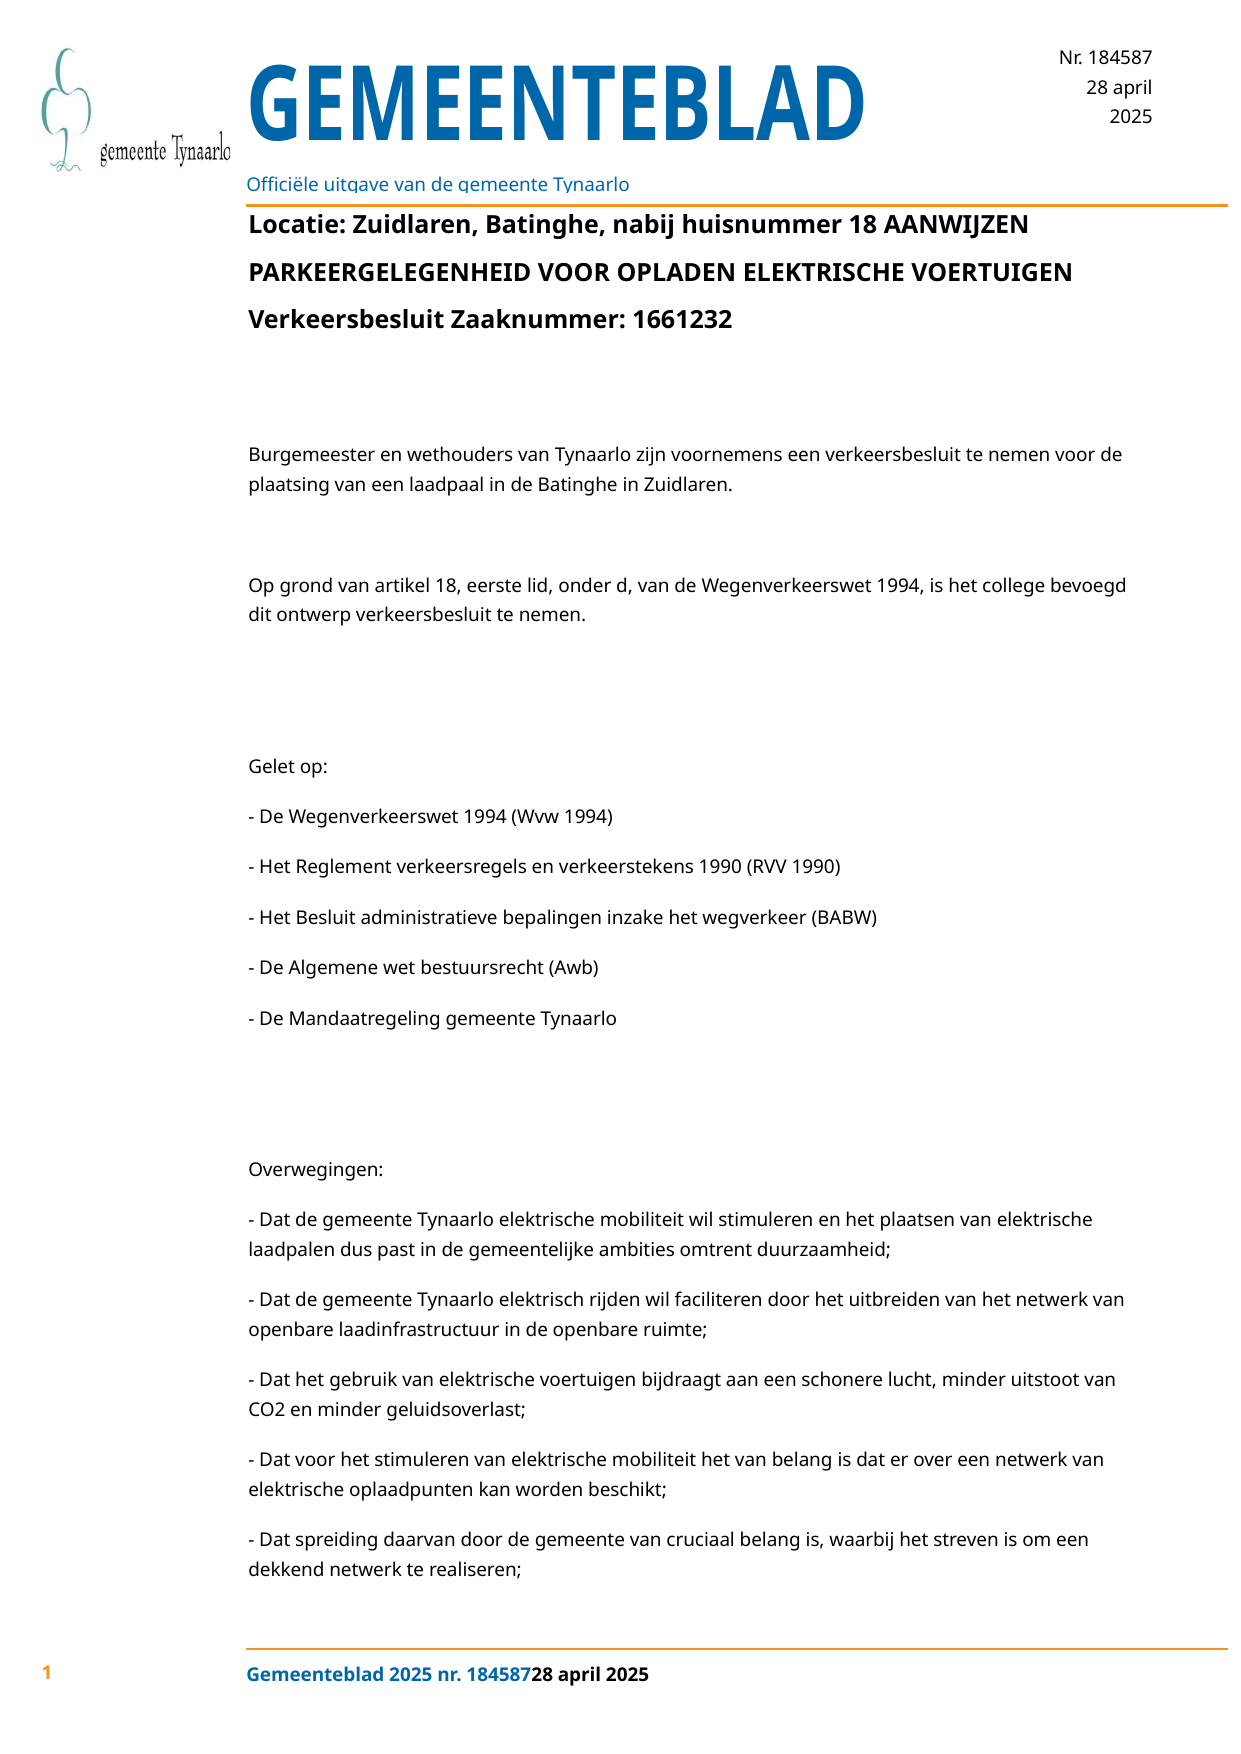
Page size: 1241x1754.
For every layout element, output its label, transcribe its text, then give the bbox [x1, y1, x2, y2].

text - Dat voor het stimuleren van elektrische mobiliteit het van belang is dat er over een netwerk van elektrische oplaadpunten kan worden beschikt; [248, 1447, 1152, 1502]
text Burgemeester en wethouders van Tynaarlo zijn voornemens een verkeersbesluit te nemen voor de plaatsing van een laadpaal in de Batinghe in Zuidlaren. [248, 442, 1152, 497]
text - De Wegenverkeerswet 1994 (Wvw 1994) [248, 803, 1152, 829]
picture [41, 47, 231, 172]
text Op grond van artikel 18, eerste lid, onder d, van de Wegenverkeerswet 1994, is het college bevoegd dit ontwerp verkeersbesluit te nemen. [248, 572, 1152, 627]
text - Het Besluit administratieve bepalingen inzake het wegverkeer (BABW) [248, 904, 1152, 930]
text Overwegingen: [248, 1156, 1152, 1182]
text - Dat de gemeente Tynaarlo elektrisch rijden wil faciliteren door het uitbreiden van het netwerk van openbare laadinfrastructuur in de openbare ruimte; [248, 1287, 1152, 1342]
text Gelet op: [248, 753, 1152, 779]
text - De Algemene wet bestuursrecht (Awb) [248, 954, 1152, 980]
text - Het Reglement verkeersregels en verkeerstekens 1990 (RVV 1990) [248, 854, 1152, 879]
text - Dat de gemeente Tynaarlo elektrische mobiliteit wil stimuleren en het plaatsen van elektrische laadpalen dus past in de gemeentelijke ambities omtrent duurzaamheid; [248, 1207, 1152, 1262]
text - Dat spreiding daarvan door de gemeente van cruciaal belang is, waarbij het streven is om een dekkend netwerk te realiseren; [248, 1527, 1152, 1582]
text - De Mandaatregeling gemeente Tynaarlo [248, 1005, 1152, 1031]
text Locatie: Zuidlaren, Batinghe, nabij huisnummer 18 AANWIJZEN PARKEERGELEGENHEID VOOR OPLADEN ELEKTRISCHE VOERTUIGEN Verkeersbesluit Zaaknummer: 1661232 [248, 207, 1152, 336]
text - Dat het gebruik van elektrische voertuigen bijdraagt aan een schonere lucht, minder uitstoot van CO2 en minder geluidsoverlast; [248, 1367, 1152, 1422]
